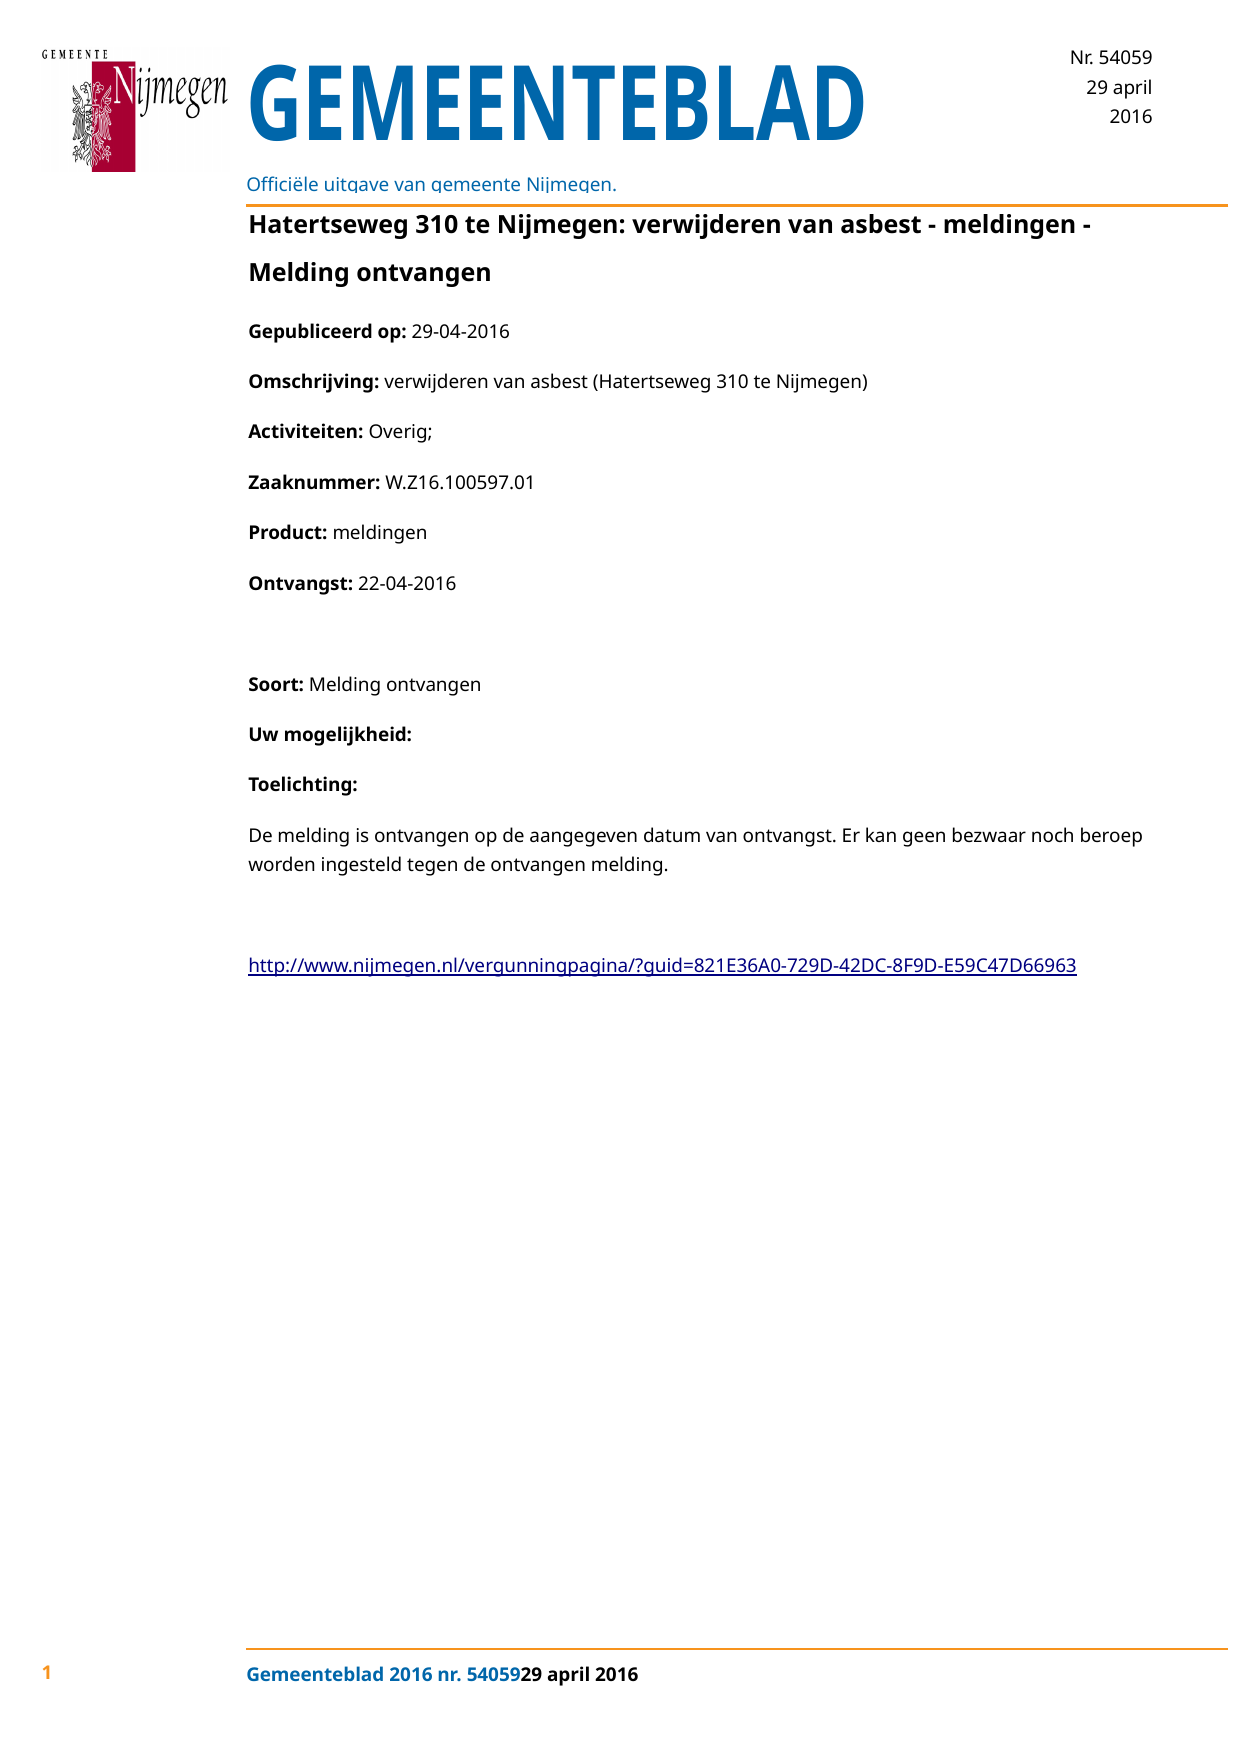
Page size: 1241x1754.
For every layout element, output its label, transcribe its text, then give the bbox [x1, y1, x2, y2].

text Activiteiten: Overig; [248, 419, 1152, 444]
text Hatertseweg 310 te Nijmegen: verwijderen van asbest - meldingen - Melding ontvangen [248, 207, 1152, 288]
text Product: meldingen [248, 519, 1152, 545]
text Omschrijving: verwijderen van asbest (Hatertseweg 310 te Nijmegen) [248, 368, 1152, 394]
text Toelichting: [248, 772, 1152, 797]
text Uw mogelijkheid: [248, 721, 1152, 747]
text Zaaknummer: W.Z16.100597.01 [248, 469, 1152, 495]
text Soort: Melding ontvangen [248, 671, 1152, 697]
picture [41, 47, 231, 172]
text http://www.nijmegen.nl/vergunningpagina/?guid=821E36A0-729D-42DC-8F9D-E59C47D66963 [248, 952, 1152, 978]
text Gepubliceerd op: 29-04-2016 [248, 318, 1152, 344]
text De melding is ontvangen op de aangegeven datum van ontvangst. Er kan geen bezwaar noch beroep worden ingesteld tegen de ontvangen melding. [248, 822, 1152, 877]
text Ontvangst: 22-04-2016 [248, 570, 1152, 596]
